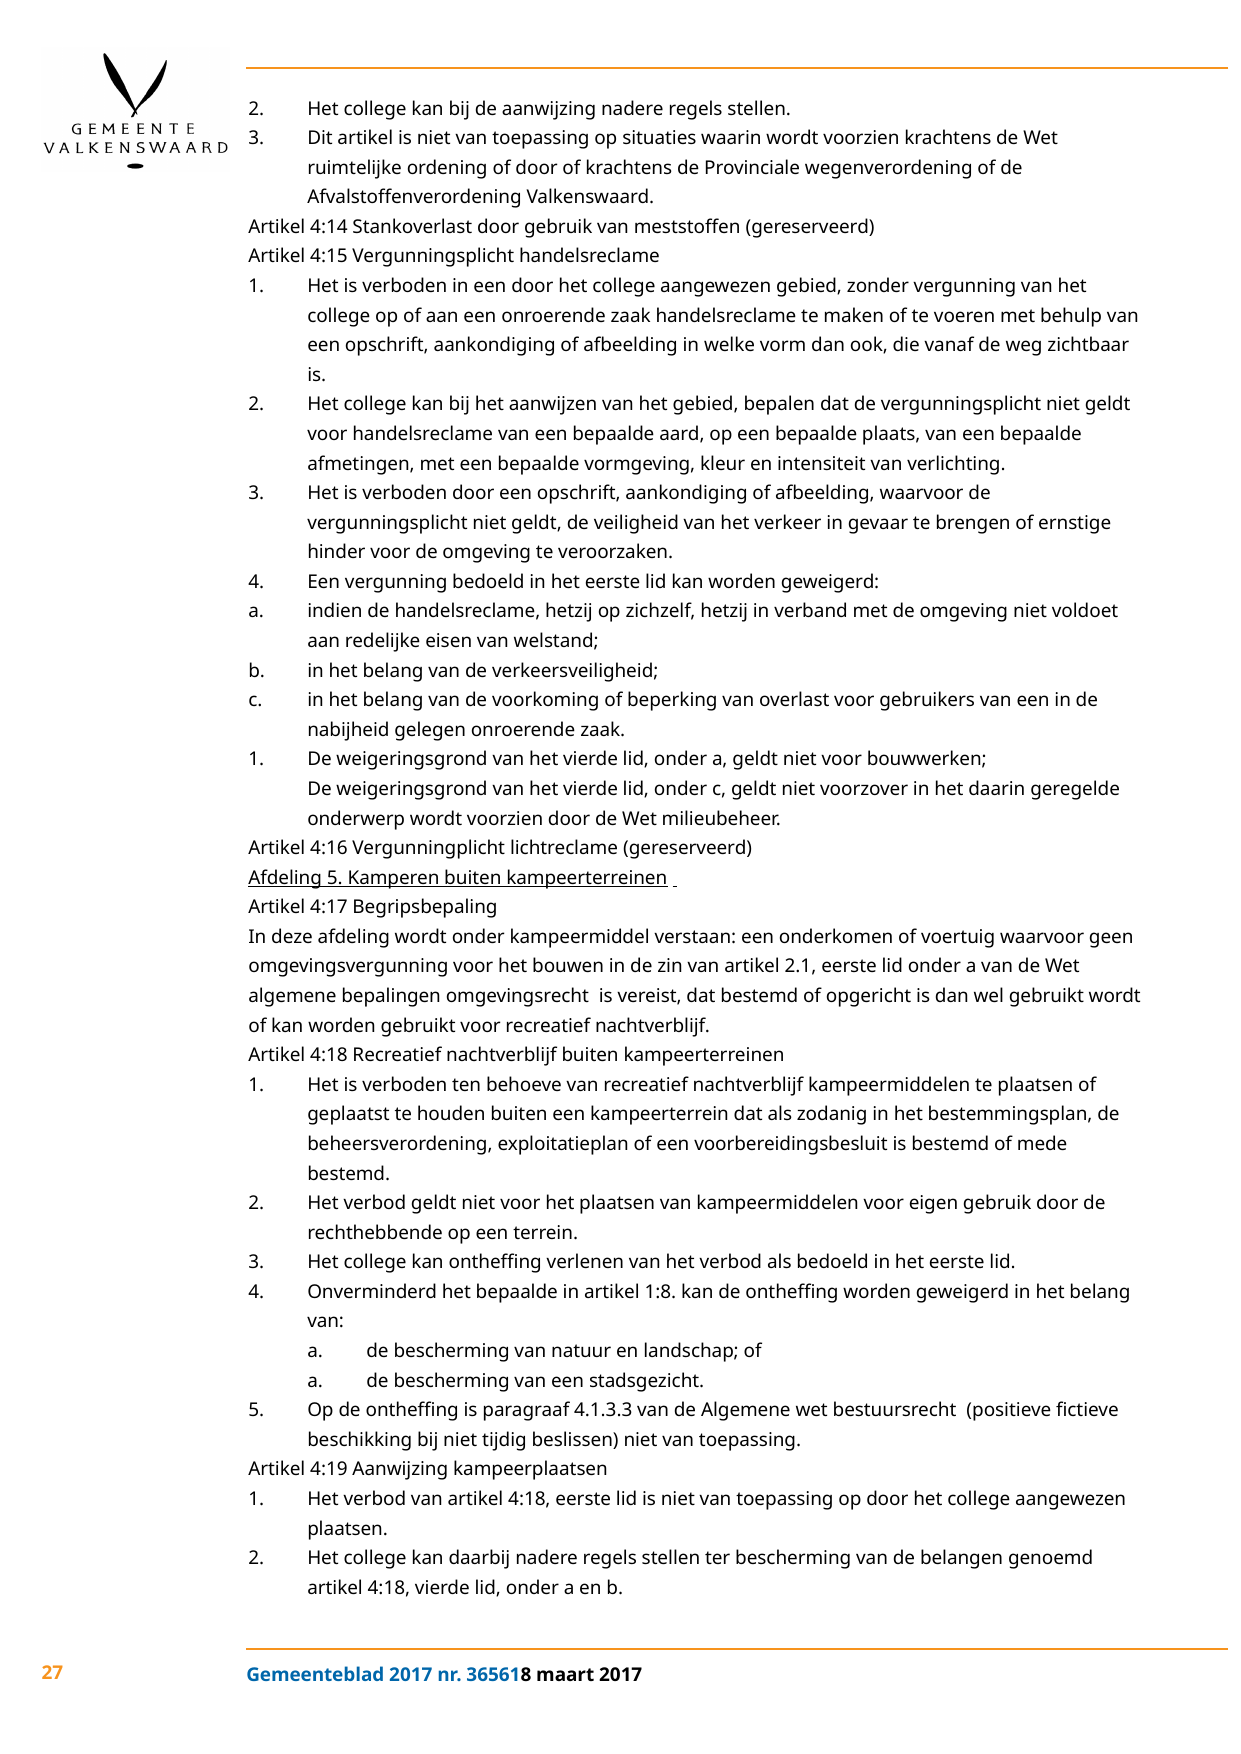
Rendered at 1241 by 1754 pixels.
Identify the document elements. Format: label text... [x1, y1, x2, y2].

list Het is verboden in een door het college aangewezen gebied, zonder vergunning van het college op of aan een onroerende zaak handelsreclame te maken of te voeren met behulp van een opschrift, aankondiging of afbeelding in welke vorm dan ook, die vanaf de weg zichtbaar is. [248, 272, 1152, 387]
list de bescherming van een stadsgezicht. [307, 1367, 1152, 1393]
text Artikel 4:14 Stankoverlast door gebruik van meststoffen (gereserveerd) [248, 213, 1152, 239]
list indien de handelsreclame, hetzij op zichzelf, hetzij in verband met de omgeving niet voldoet aan redelijke eisen van welstand; [248, 598, 1152, 653]
text In deze afdeling wordt onder kampeermiddel verstaan: een onderkomen of voertuig waarvoor geen omgevingsvergunning voor het bouwen in de zin van artikel 2.1, eerste lid onder a van de Wet algemene bepalingen omgevingsrecht is vereist, dat bestemd of opgericht is dan wel gebruikt wordt of kan worden gebruikt voor recreatief nachtverblijf. [248, 923, 1152, 1038]
list Dit artikel is niet van toepassing op situaties waarin wordt voorzien krachtens de Wet ruimtelijke ordening of door of krachtens de Provinciale wegenverordening of de Afvalstoffenverordening Valkenswaard. [248, 124, 1152, 209]
list Op de ontheffing is paragraaf 4.1.3.3 van de Algemene wet bestuursrecht (positieve fictieve beschikking bij niet tijdig beslissen) niet van toepassing. [248, 1396, 1152, 1452]
text Artikel 4:15 Vergunningsplicht handelsreclame [248, 243, 1152, 268]
text Artikel 4:18 Recreatief nachtverblijf buiten kampeerterreinen [248, 1041, 1152, 1067]
list Het college kan bij het aanwijzen van het gebied, bepalen dat de vergunningsplicht niet geldt voor handelsreclame van een bepaalde aard, op een bepaalde plaats, van een bepaalde afmetingen, met een bepaalde vormgeving, kleur en intensiteit van verlichting. [248, 391, 1152, 476]
list De weigeringsgrond van het vierde lid, onder c, geldt niet voorzover in het daarin geregelde onderwerp wordt voorzien door de Wet milieubeheer. [248, 775, 1152, 831]
text Afdeling 5. Kamperen buiten kampeerterreinen [248, 864, 1152, 890]
list Het verbod van artikel 4:18, eerste lid is niet van toepassing op door het college aangewezen plaatsen. [248, 1485, 1152, 1541]
list Een vergunning bedoeld in het eerste lid kan worden geweigerd: [248, 568, 1152, 594]
list Het is verboden ten behoeve van recreatief nachtverblijf kampeermiddelen te plaatsen of geplaatst te houden buiten een kampeerterrein dat als zodanig in het bestemmingsplan, de beheersverordening, exploitatieplan of een voorbereidingsbesluit is bestemd of mede bestemd. [248, 1071, 1152, 1186]
list de bescherming van natuur en landschap; of [307, 1337, 1152, 1363]
text Artikel 4:19 Aanwijzing kampeerplaatsen [248, 1456, 1152, 1481]
list De weigeringsgrond van het vierde lid, onder a, geldt niet voor bouwwerken; [248, 746, 1152, 771]
list Het verbod geldt niet voor het plaatsen van kampeermiddelen voor eigen gebruik door de rechthebbende op een terrein. [248, 1189, 1152, 1245]
picture [41, 47, 231, 172]
list in het belang van de voorkoming of beperking van overlast voor gebruikers van een in de nabijheid gelegen onroerende zaak. [248, 686, 1152, 742]
list Het college kan ontheffing verlenen van het verbod als bedoeld in het eerste lid. [248, 1248, 1152, 1274]
text Artikel 4:16 Vergunningplicht lichtreclame (gereserveerd) [248, 834, 1152, 860]
list Het college kan daarbij nadere regels stellen ter bescherming van de belangen genoemd artikel 4:18, vierde lid, onder a en b. [248, 1544, 1152, 1600]
list Het college kan bij de aanwijzing nadere regels stellen. [248, 95, 1152, 121]
list in het belang van de verkeersveiligheid; [248, 657, 1152, 683]
text Artikel 4:17 Begripsbepaling [248, 893, 1152, 919]
list Het is verboden door een opschrift, aankondiging of afbeelding, waarvoor de vergunningsplicht niet geldt, de veiligheid van het verkeer in gevaar te brengen of ernstige hinder voor de omgeving te veroorzaken. [248, 479, 1152, 564]
list Onverminderd het bepaalde in artikel 1:8. kan de ontheffing worden geweigerd in het belang van: [248, 1278, 1152, 1333]
